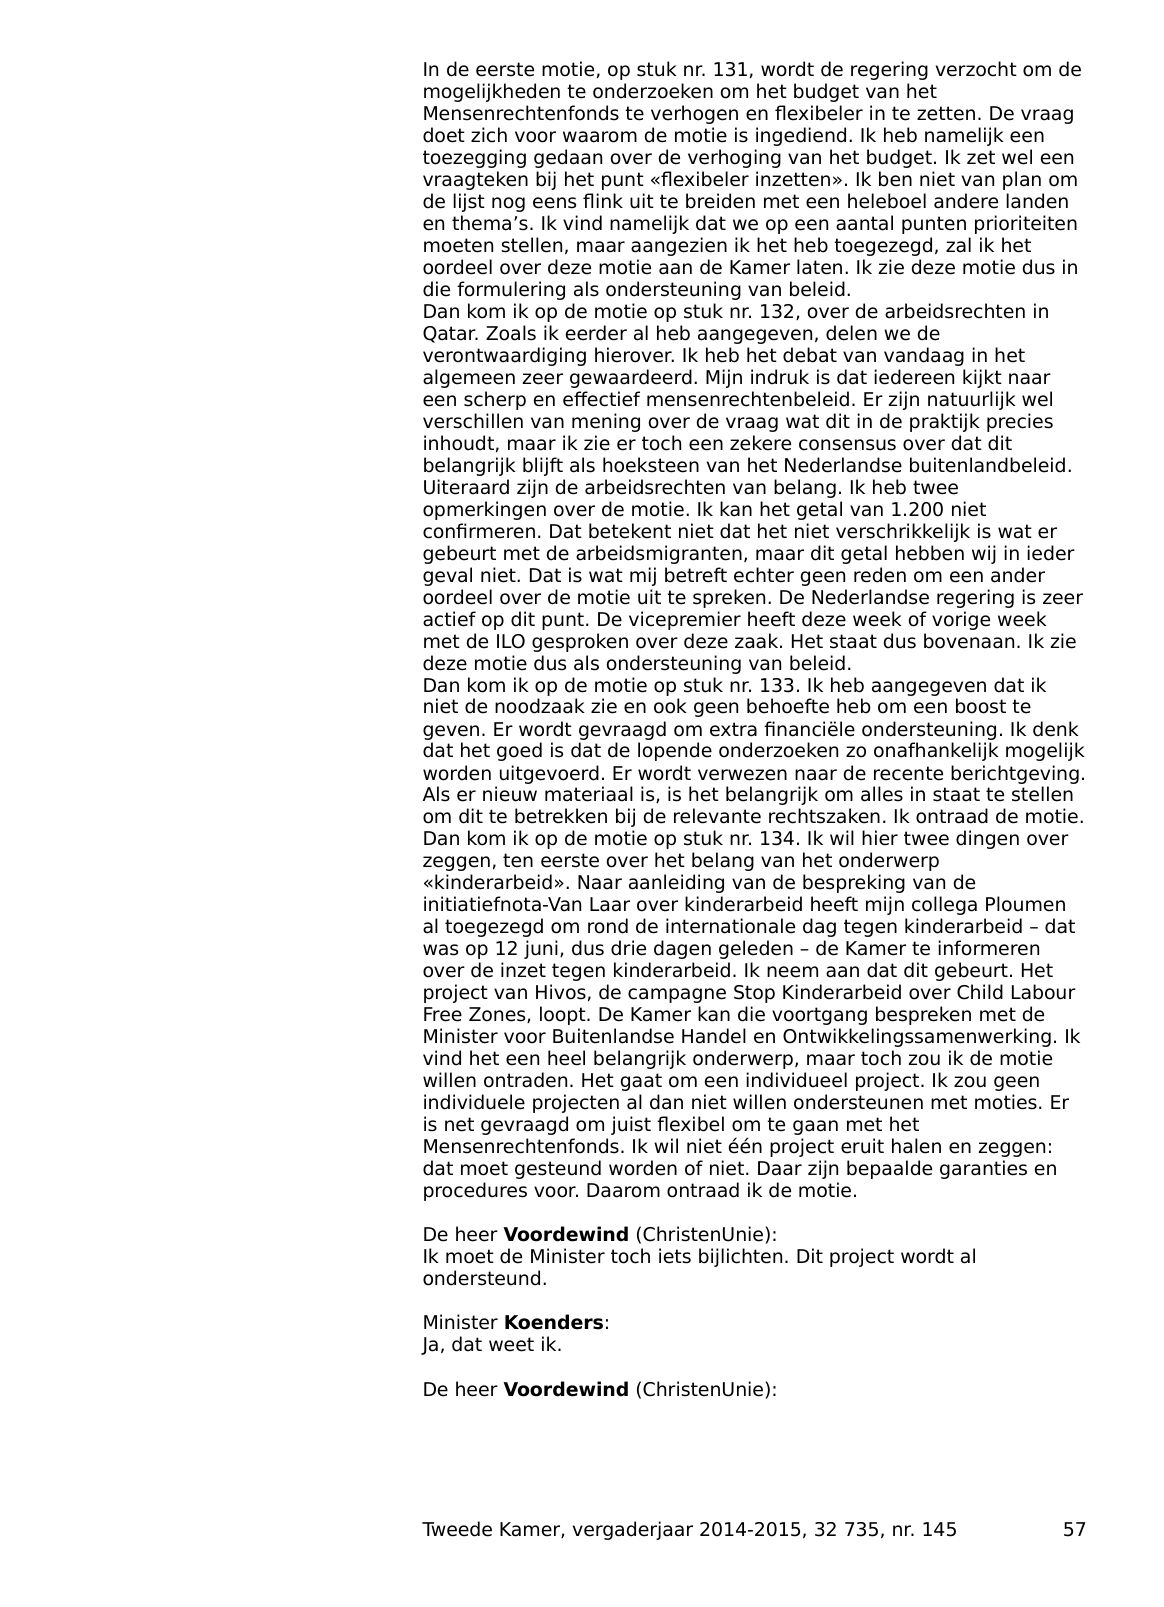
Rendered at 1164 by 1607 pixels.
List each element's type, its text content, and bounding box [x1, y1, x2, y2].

text Dan kom ik op de motie op stuk nr. 132, over de arbeidsrechten in Qatar. Zoals ik eerder al heb aangegeven, delen we de verontwaardiging hierover. Ik heb het debat van vandaag in het algemeen zeer gewaardeerd. Mijn indruk is dat iedereen kijkt naar een scherp en effectief mensenrechtenbeleid. Er zijn natuurlijk wel verschillen van mening over de vraag wat dit in de praktijk precies inhoudt, maar ik zie er toch een zekere consensus over dat dit belangrijk blijft als hoeksteen van het Nederlandse buitenlandbeleid. Uiteraard zijn de arbeidsrechten van belang. Ik heb twee opmerkingen over de motie. Ik kan het getal van 1.200 niet confirmeren. Dat betekent niet dat het niet verschrikkelijk is wat er gebeurt met de arbeidsmigranten, maar dit getal hebben wij in ieder geval niet. Dat is wat mij betreft echter geen reden om een ander oordeel over de motie uit te spreken. De Nederlandse regering is zeer actief op dit punt. De vicepremier heeft deze week of vorige week met de ILO gesproken over deze zaak. Het staat dus bovenaan. Ik zie deze motie dus als ondersteuning van beleid. [422, 301, 1087, 674]
text Dan kom ik op de motie op stuk nr. 133. Ik heb aangegeven dat ik niet de noodzaak zie en ook geen behoefte heb om een boost te geven. Er wordt gevraagd om extra financiële ondersteuning. Ik denk dat het goed is dat de lopende onderzoeken zo onafhankelijk mogelijk worden uitgevoerd. Er wordt verwezen naar de recente berichtgeving. Als er nieuw materiaal is, is het belangrijk om alles in staat te stellen om dit te betrekken bij de relevante rechtszaken. Ik ontraad de motie. [422, 674, 1087, 828]
text Ik moet de Minister toch iets bijlichten. Dit project wordt al ondersteund. [422, 1246, 1087, 1290]
text De heer Voordewind (ChristenUnie): [422, 1224, 1087, 1246]
text Minister Koenders: [422, 1312, 1087, 1334]
text In de eerste motie, op stuk nr. 131, wordt de regering verzocht om de mogelijkheden te onderzoeken om het budget van het Mensenrechtenfonds te verhogen en flexibeler in te zetten. De vraag doet zich voor waarom de motie is ingediend. Ik heb namelijk een toezegging gedaan over de verhoging van het budget. Ik zet wel een vraagteken bij het punt «flexibeler inzetten». Ik ben niet van plan om de lijst nog eens flink uit te breiden met een heleboel andere landen en thema’s. Ik vind namelijk dat we op een aantal punten prioriteiten moeten stellen, maar aangezien ik het heb toegezegd, zal ik het oordeel over deze motie aan de Kamer laten. Ik zie deze motie dus in die formulering als ondersteuning van beleid. [422, 59, 1087, 301]
text Dan kom ik op de motie op stuk nr. 134. Ik wil hier twee dingen over zeggen, ten eerste over het belang van het onderwerp «kinderarbeid». Naar aanleiding van de bespreking van de initiatiefnota-Van Laar over kinderarbeid heeft mijn collega Ploumen al toegezegd om rond de internationale dag tegen kinderarbeid – dat was op 12 juni, dus drie dagen geleden – de Kamer te informeren over de inzet tegen kinderarbeid. Ik neem aan dat dit gebeurt. Het project van Hivos, de campagne Stop Kinderarbeid over Child Labour Free Zones, loopt. De Kamer kan die voortgang bespreken met de Minister voor Buitenlandse Handel en Ontwikkelingssamenwerking. Ik vind het een heel belangrijk onderwerp, maar toch zou ik de motie willen ontraden. Het gaat om een individueel project. Ik zou geen individuele projecten al dan niet willen ondersteunen met moties. Er is net gevraagd om juist flexibel om te gaan met het Mensenrechtenfonds. Ik wil niet één project eruit halen en zeggen: dat moet gesteund worden of niet. Daar zijn bepaalde garanties en procedures voor. Daarom ontraad ik de motie. [422, 828, 1087, 1202]
text Ja, dat weet ik. [422, 1334, 1087, 1356]
text De heer Voordewind (ChristenUnie): [422, 1378, 1087, 1400]
